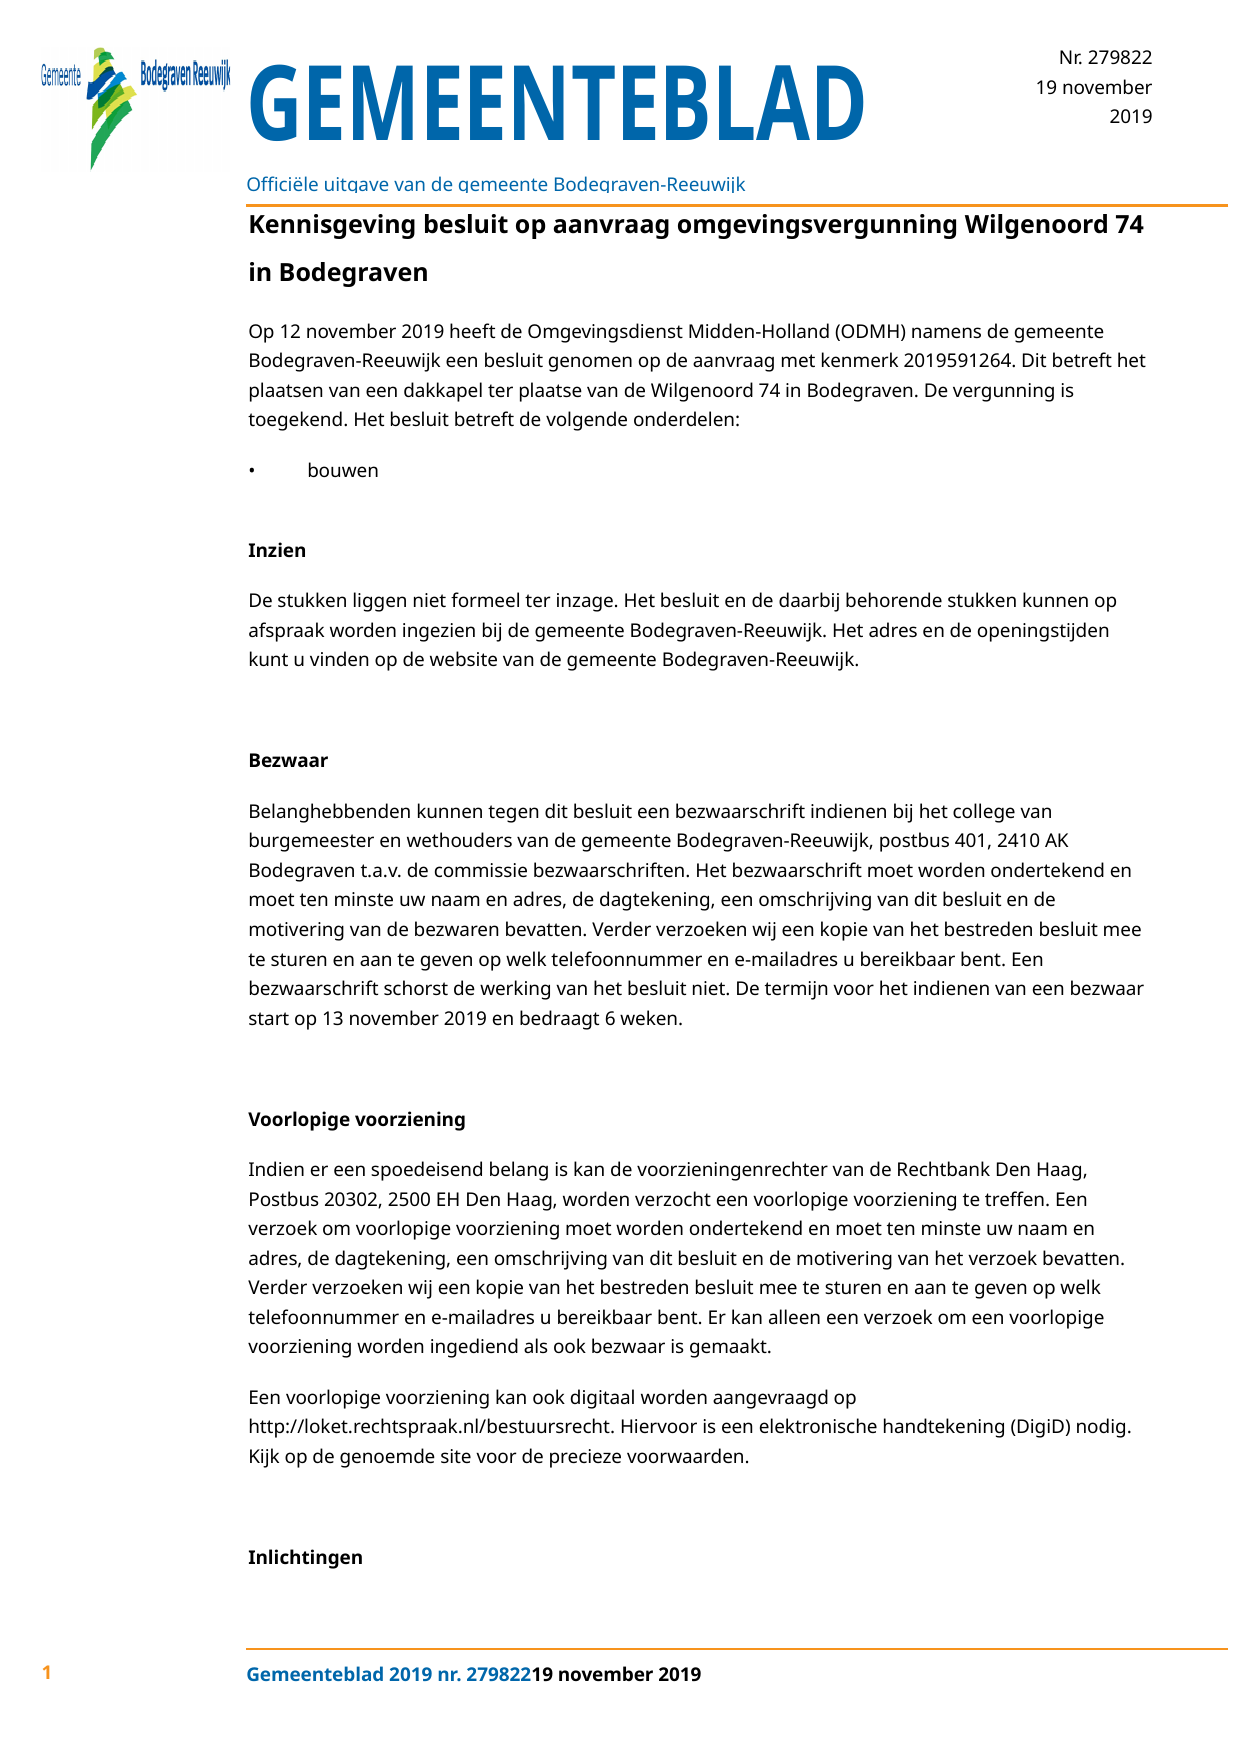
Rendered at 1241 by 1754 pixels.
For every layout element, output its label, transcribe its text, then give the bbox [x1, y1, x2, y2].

text Op 12 november 2019 heeft de Omgevingsdienst Midden-Holland (ODMH) namens de gemeente Bodegraven-Reeuwijk een besluit genomen op de aanvraag met kenmerk 2019591264. Dit betreft het plaatsen van een dakkapel ter plaatse van de Wilgenoord 74 in Bodegraven. De vergunning is toegekend. Het besluit betreft de volgende onderdelen: [248, 318, 1152, 432]
text Een voorlopige voorziening kan ook digitaal worden aangevraagd op http://loket.rechtspraak.nl/bestuursrecht. Hiervoor is een elektronische handtekening (DigiD) nodig. Kijk op de genoemde site voor de precieze voorwaarden. [248, 1384, 1152, 1469]
text Kennisgeving besluit op aanvraag omgevingsvergunning Wilgenoord 74 in Bodegraven [248, 207, 1152, 288]
text Belanghebbenden kunnen tegen dit besluit een bezwaarschrift indienen bij het college van burgemeester en wethouders van de gemeente Bodegraven-Reeuwijk, postbus 401, 2410 AK Bodegraven t.a.v. de commissie bezwaarschriften. Het bezwaarschrift moet worden ondertekend en moet ten minste uw naam en adres, de dagtekening, een omschrijving van dit besluit en de motivering van de bezwaren bevatten. Verder verzoeken wij een kopie van het bestreden besluit mee te sturen en aan te geven op welk telefoonnummer en e-mailadres u bereikbaar bent. Een bezwaarschrift schorst de werking van het besluit niet. De termijn voor het indienen van een bezwaar start op 13 november 2019 en bedraagt 6 weken. [248, 798, 1152, 1031]
text Inlichtingen [248, 1544, 1152, 1570]
list bouwen [248, 457, 1152, 483]
text Bezwaar [248, 747, 1152, 773]
text Voorlopige voorziening [248, 1106, 1152, 1132]
picture [41, 47, 231, 172]
text Inzien [248, 537, 1152, 563]
text De stukken liggen niet formeel ter inzage. Het besluit en de daarbij behorende stukken kunnen op afspraak worden ingezien bij de gemeente Bodegraven-Reeuwijk. Het adres en de openingstijden kunt u vinden op de website van de gemeente Bodegraven-Reeuwijk. [248, 587, 1152, 672]
text Indien er een spoedeisend belang is kan de voorzieningenrechter van de Rechtbank Den Haag, Postbus 20302, 2500 EH Den Haag, worden verzocht een voorlopige voorziening te treffen. Een verzoek om voorlopige voorziening moet worden ondertekend en moet ten minste uw naam en adres, de dagtekening, een omschrijving van dit besluit en de motivering van het verzoek bevatten. Verder verzoeken wij een kopie van het bestreden besluit mee te sturen en aan te geven op welk telefoonnummer en e-mailadres u bereikbaar bent. Er kan alleen een verzoek om een voorlopige voorziening worden ingediend als ook bezwaar is gemaakt. [248, 1156, 1152, 1359]
